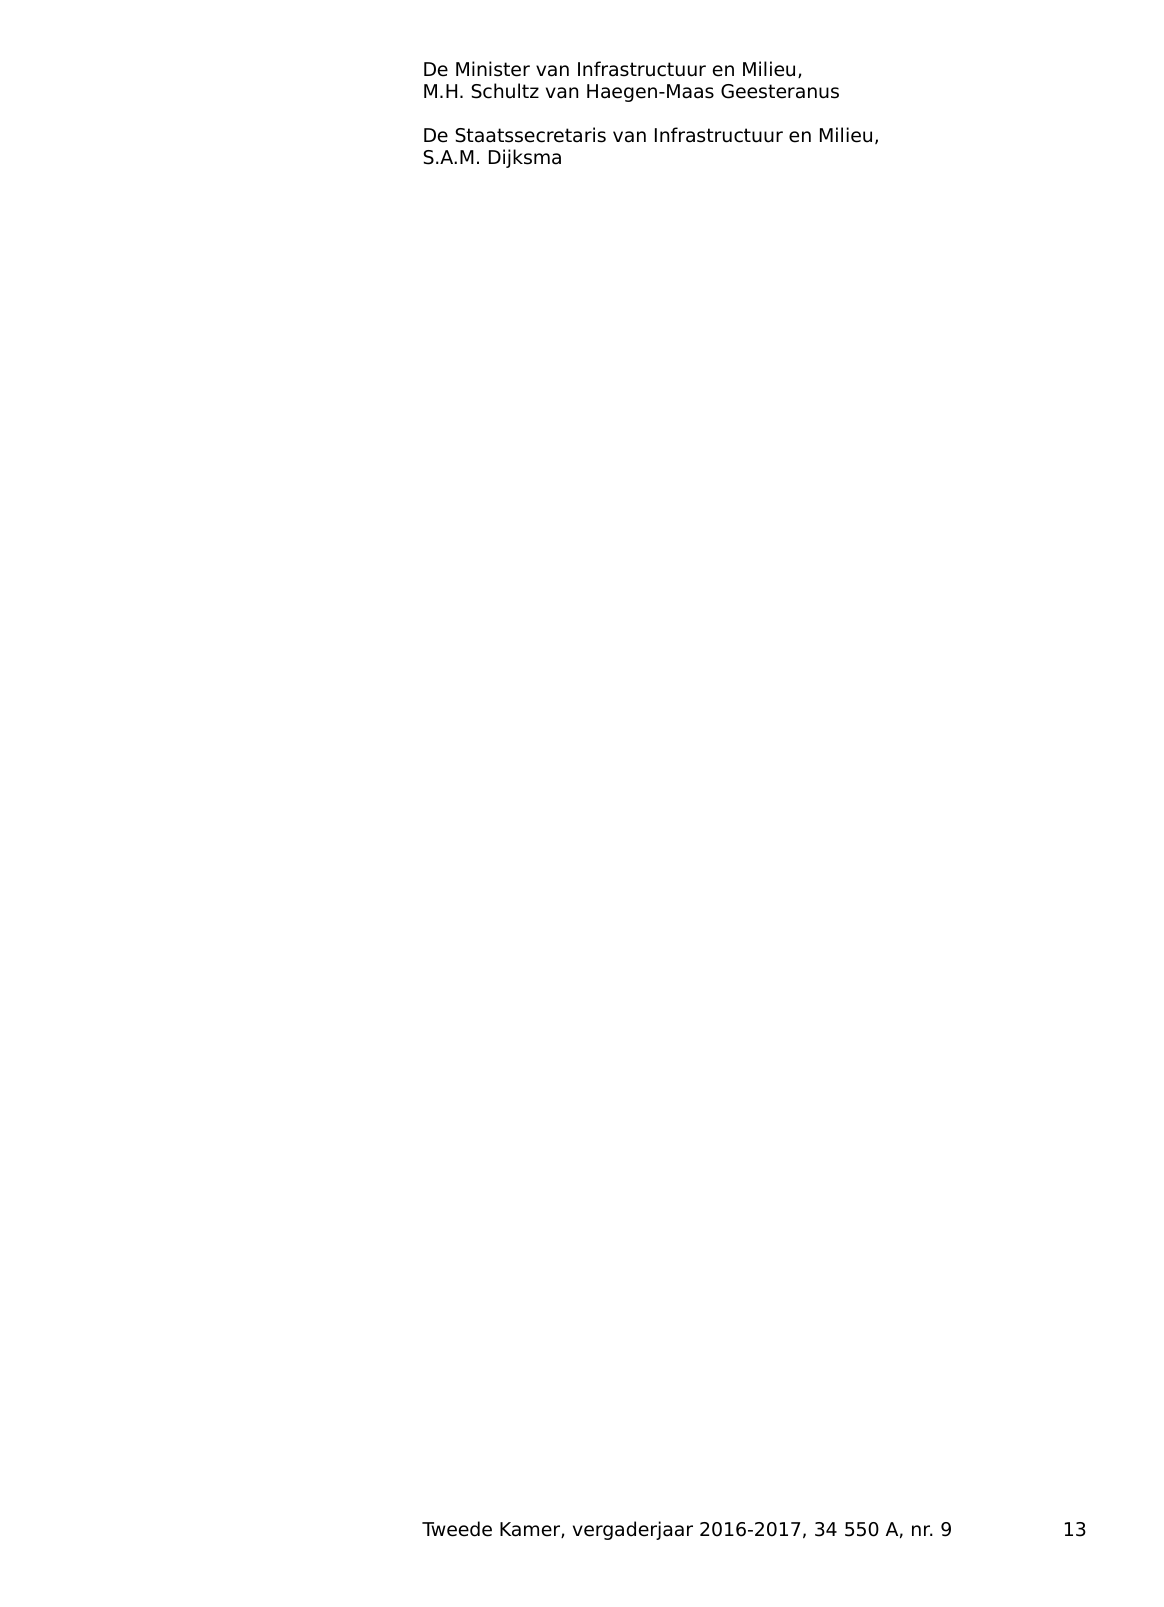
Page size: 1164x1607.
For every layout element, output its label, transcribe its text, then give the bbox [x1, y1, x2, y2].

text De Staatssecretaris van Infrastructuur en Milieu, S.A.M. Dijksma [422, 125, 1087, 169]
text De Minister van Infrastructuur en Milieu, M.H. Schultz van Haegen-Maas Geesteranus [422, 59, 1087, 103]
